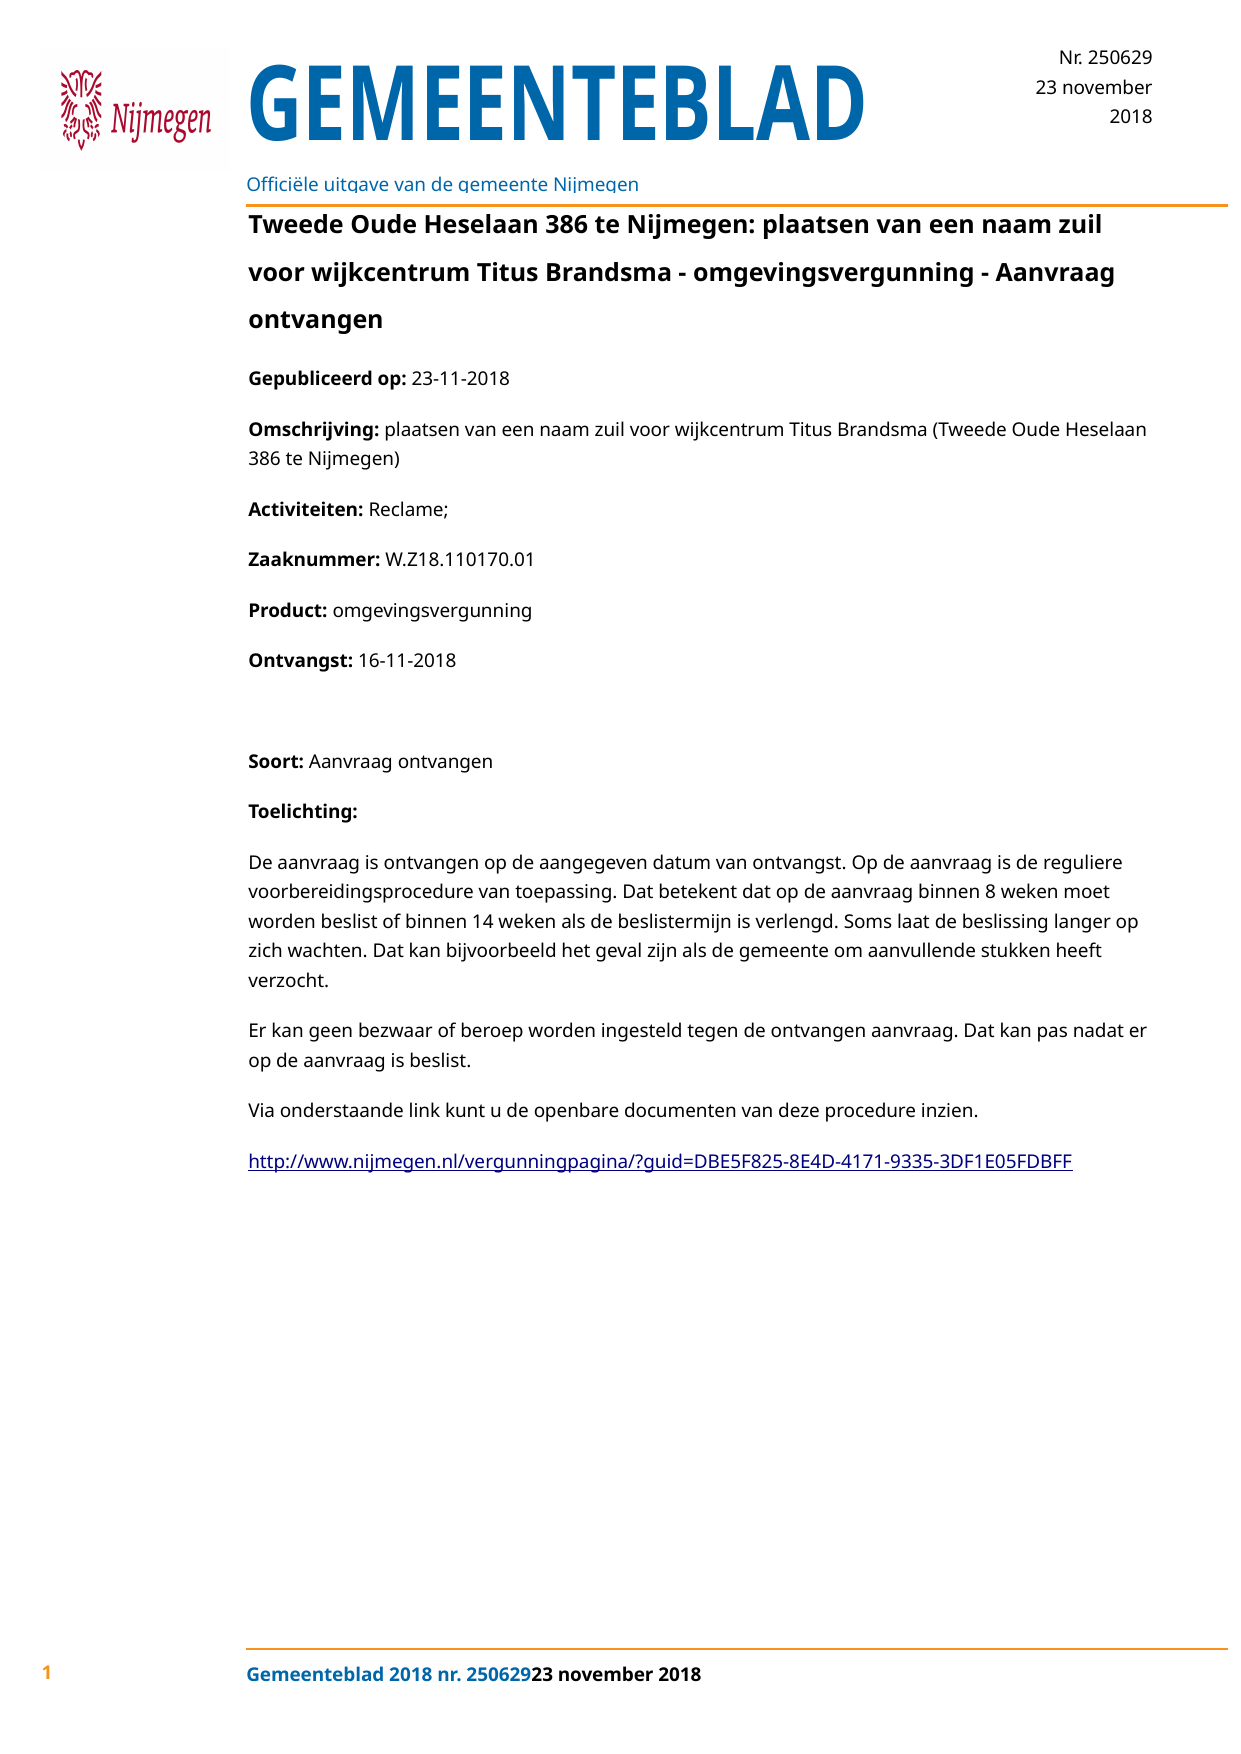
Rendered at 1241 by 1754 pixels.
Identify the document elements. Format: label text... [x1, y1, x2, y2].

text Gepubliceerd op: 23-11-2018 [248, 366, 1152, 391]
text Via onderstaande link kunt u de openbare documenten van deze procedure inzien. [248, 1098, 1152, 1123]
text Omschrijving: plaatsen van een naam zuil voor wijkcentrum Titus Brandsma (Tweede Oude Heselaan 386 te Nijmegen) [248, 416, 1152, 471]
text De aanvraag is ontvangen op de aangegeven datum van ontvangst. Op de aanvraag is de reguliere voorbereidingsprocedure van toepassing. Dat betekent dat op de aanvraag binnen 8 weken moet worden beslist of binnen 14 weken als de beslistermijn is verlengd. Soms laat de beslissing langer op zich wachten. Dat kan bijvoorbeeld het geval zijn als de gemeente om aanvullende stukken heeft verzocht. [248, 849, 1152, 993]
text Activiteiten: Reclame; [248, 496, 1152, 522]
picture [41, 47, 231, 172]
text Product: omgevingsvergunning [248, 597, 1152, 622]
text http://www.nijmegen.nl/vergunningpagina/?guid=DBE5F825-8E4D-4171-9335-3DF1E05FDBFF [248, 1148, 1152, 1174]
text Toelichting: [248, 798, 1152, 824]
text Ontvangst: 16-11-2018 [248, 647, 1152, 673]
text Soort: Aanvraag ontvangen [248, 748, 1152, 774]
text Zaaknummer: W.Z18.110170.01 [248, 546, 1152, 572]
text Er kan geen bezwaar of beroep worden ingesteld tegen de ontvangen aanvraag. Dat kan pas nadat er op de aanvraag is beslist. [248, 1018, 1152, 1073]
text Tweede Oude Heselaan 386 te Nijmegen: plaatsen van een naam zuil voor wijkcentrum Titus Brandsma - omgevingsvergunning - Aanvraag ontvangen [248, 207, 1152, 336]
